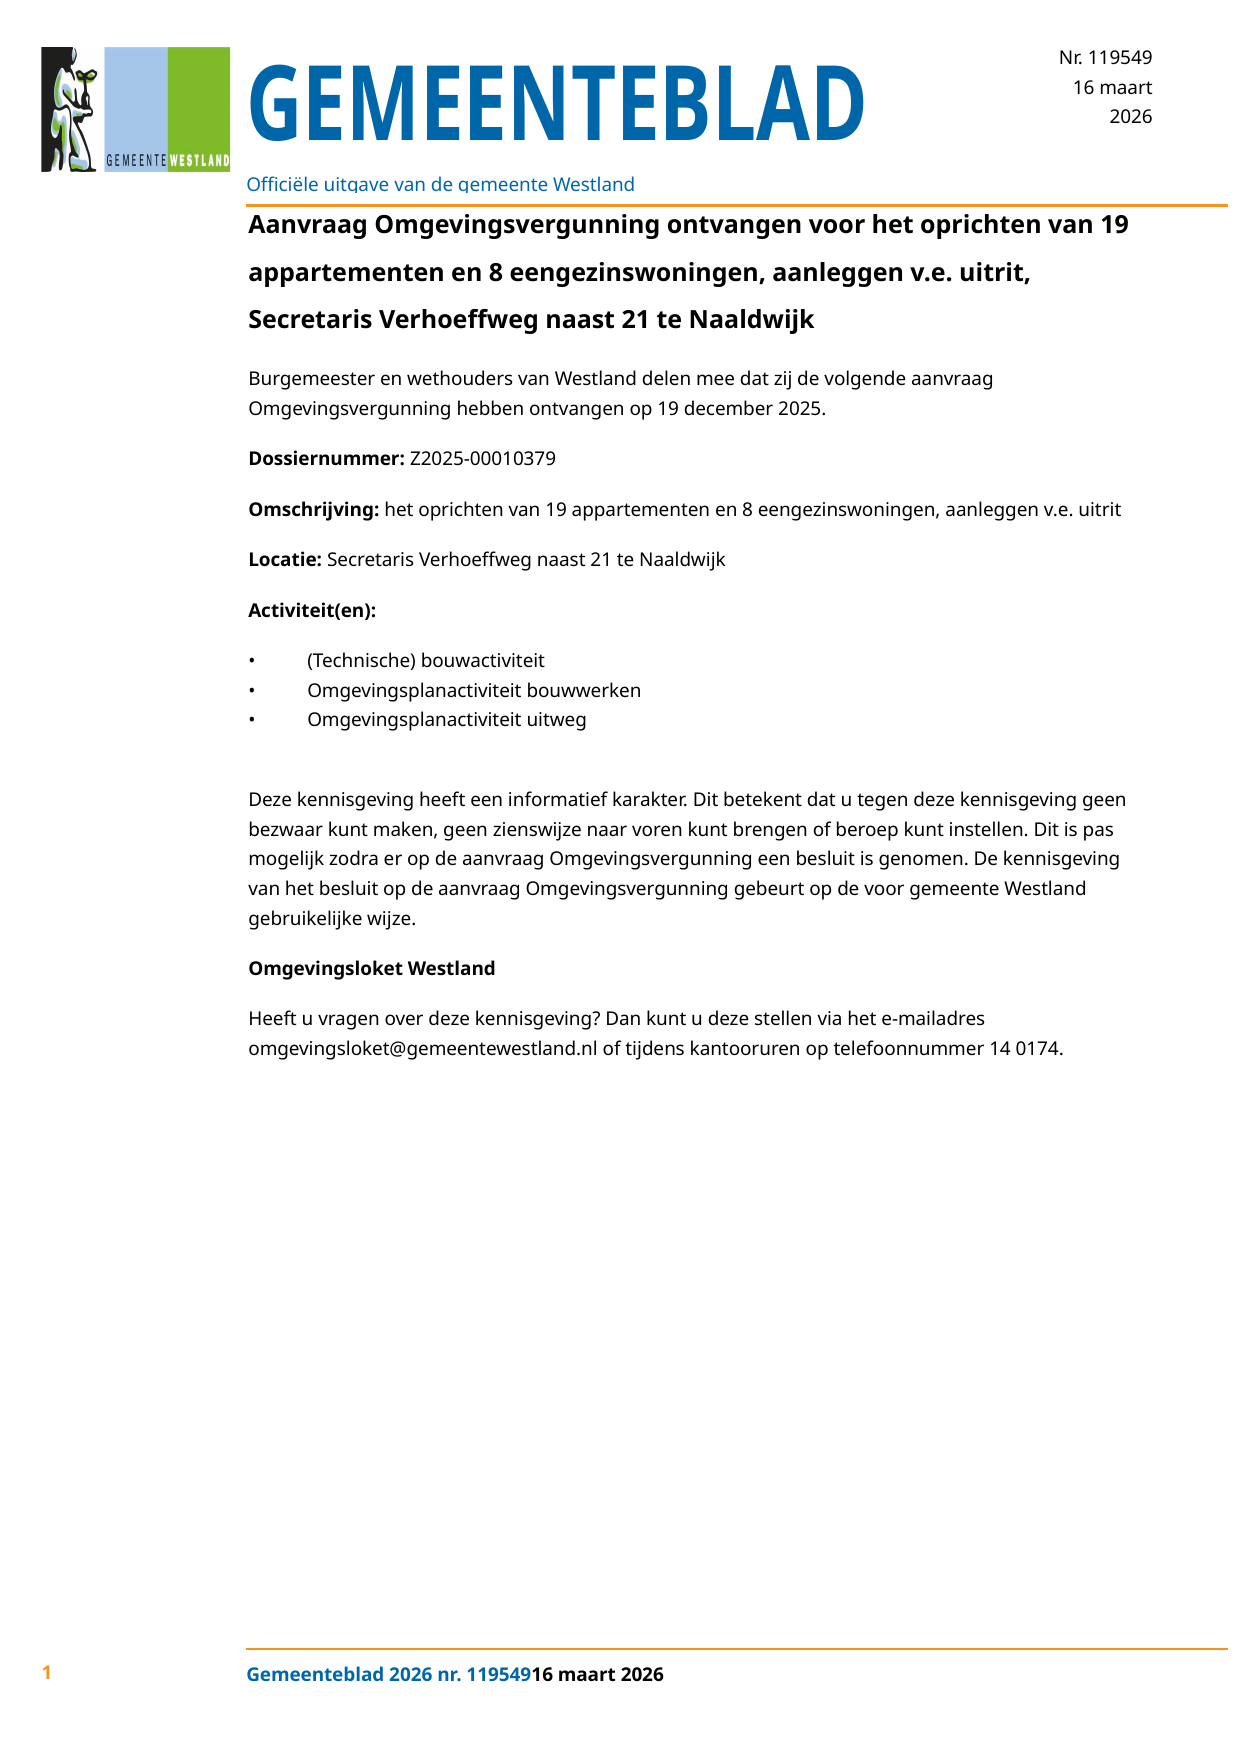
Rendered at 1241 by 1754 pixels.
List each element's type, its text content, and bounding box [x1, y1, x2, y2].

text Aanvraag Omgevingsvergunning ontvangen voor het oprichten van 19 appartementen en 8 eengezinswoningen, aanleggen v.e. uitrit, Secretaris Verhoeffweg naast 21 te Naaldwijk [248, 207, 1152, 336]
picture [41, 47, 231, 172]
text Activiteit(en): [248, 597, 1152, 622]
list Omgevingsplanactiviteit bouwwerken [248, 677, 1152, 702]
text Locatie: Secretaris Verhoeffweg naast 21 te Naaldwijk [248, 546, 1152, 572]
text Dossiernummer: Z2025-00010379 [248, 446, 1152, 471]
text Burgemeester en wethouders van Westland delen mee dat zij de volgende aanvraag Omgevingsvergunning hebben ontvangen op 19 december 2025. [248, 366, 1152, 421]
text Omgevingsloket Westland [248, 955, 1152, 981]
list (Technische) bouwactiviteit [248, 647, 1152, 673]
list Omgevingsplanactiviteit uitweg [248, 706, 1152, 732]
text Heeft u vragen over deze kennisgeving? Dan kunt u deze stellen via het e-mailadres omgevingsloket@gemeentewestland.nl of tijdens kantooruren op telefoonnummer 14 0174. [248, 1006, 1152, 1061]
text Omschrijving: het oprichten van 19 appartementen en 8 eengezinswoningen, aanleggen v.e. uitrit [248, 496, 1152, 522]
text Deze kennisgeving heeft een informatief karakter. Dit betekent dat u tegen deze kennisgeving geen bezwaar kunt maken, geen zienswijze naar voren kunt brengen of beroep kunt instellen. Dit is pas mogelijk zodra er op de aanvraag Omgevingsvergunning een besluit is genomen. De kennisgeving van het besluit op de aanvraag Omgevingsvergunning gebeurt op de voor gemeente Westland gebruikelijke wijze. [248, 786, 1152, 930]
